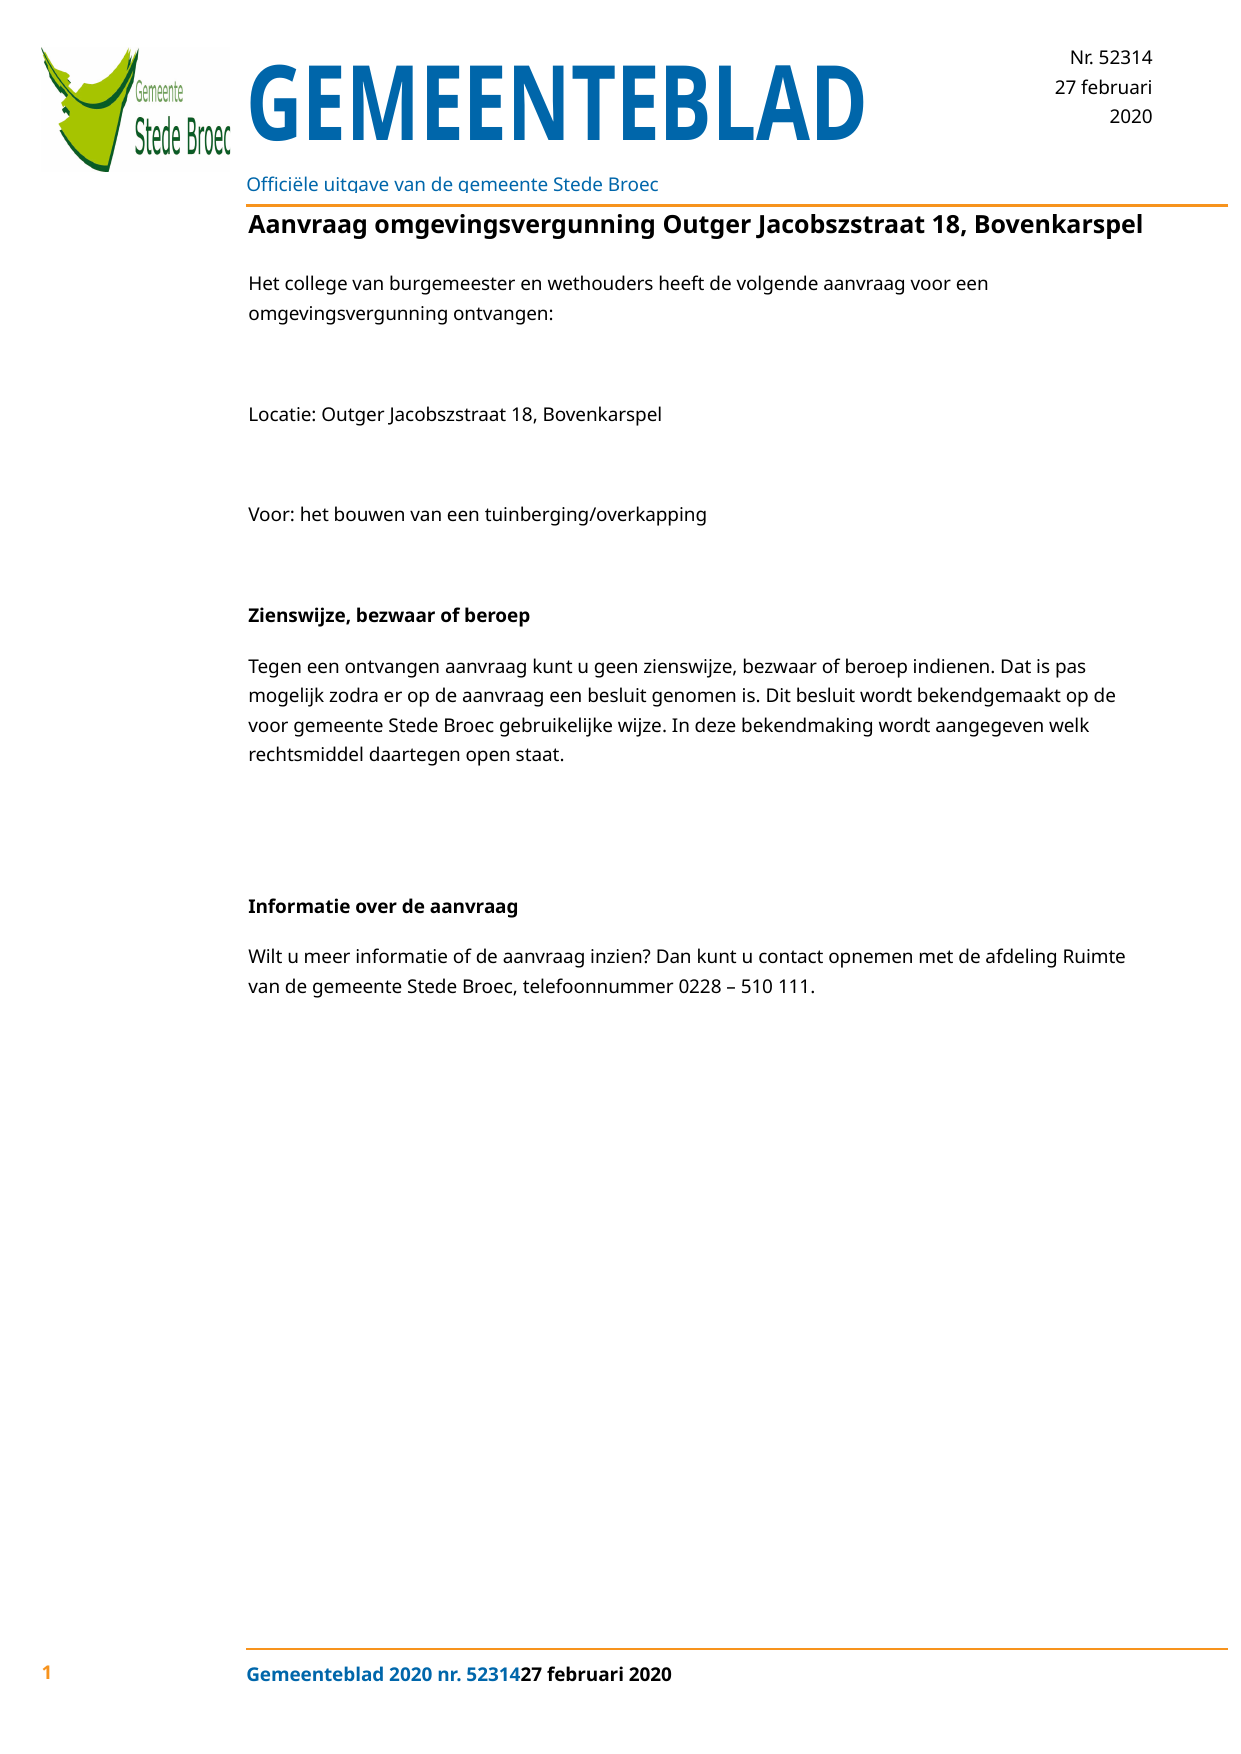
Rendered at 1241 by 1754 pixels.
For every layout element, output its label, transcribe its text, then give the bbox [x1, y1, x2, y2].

text Locatie: Outger Jacobszstraat 18, Bovenkarspel [248, 401, 1152, 426]
text Wilt u meer informatie of de aanvraag inzien? Dan kunt u contact opnemen met de afdeling Ruimte van de gemeente Stede Broec, telefoonnummer 0228 – 510 111. [248, 943, 1152, 998]
text Tegen een ontvangen aanvraag kunt u geen zienswijze, bezwaar of beroep indienen. Dat is pas mogelijk zodra er op de aanvraag een besluit genomen is. Dit besluit wordt bekendgemaakt op de voor gemeente Stede Broec gebruikelijke wijze. In deze bekendmaking wordt aangegeven welk rechtsmiddel daartegen open staat. [248, 653, 1152, 767]
text Voor: het bouwen van een tuinberging/overkapping [248, 502, 1152, 527]
text Informatie over de aanvraag [248, 893, 1152, 918]
picture [41, 47, 231, 172]
text Het college van burgemeester en wethouders heeft de volgende aanvraag voor een omgevingsvergunning ontvangen: [248, 270, 1152, 326]
text Zienswijze, bezwaar of beroep [248, 602, 1152, 628]
text Aanvraag omgevingsvergunning Outger Jacobszstraat 18, Bovenkarspel [248, 207, 1152, 241]
